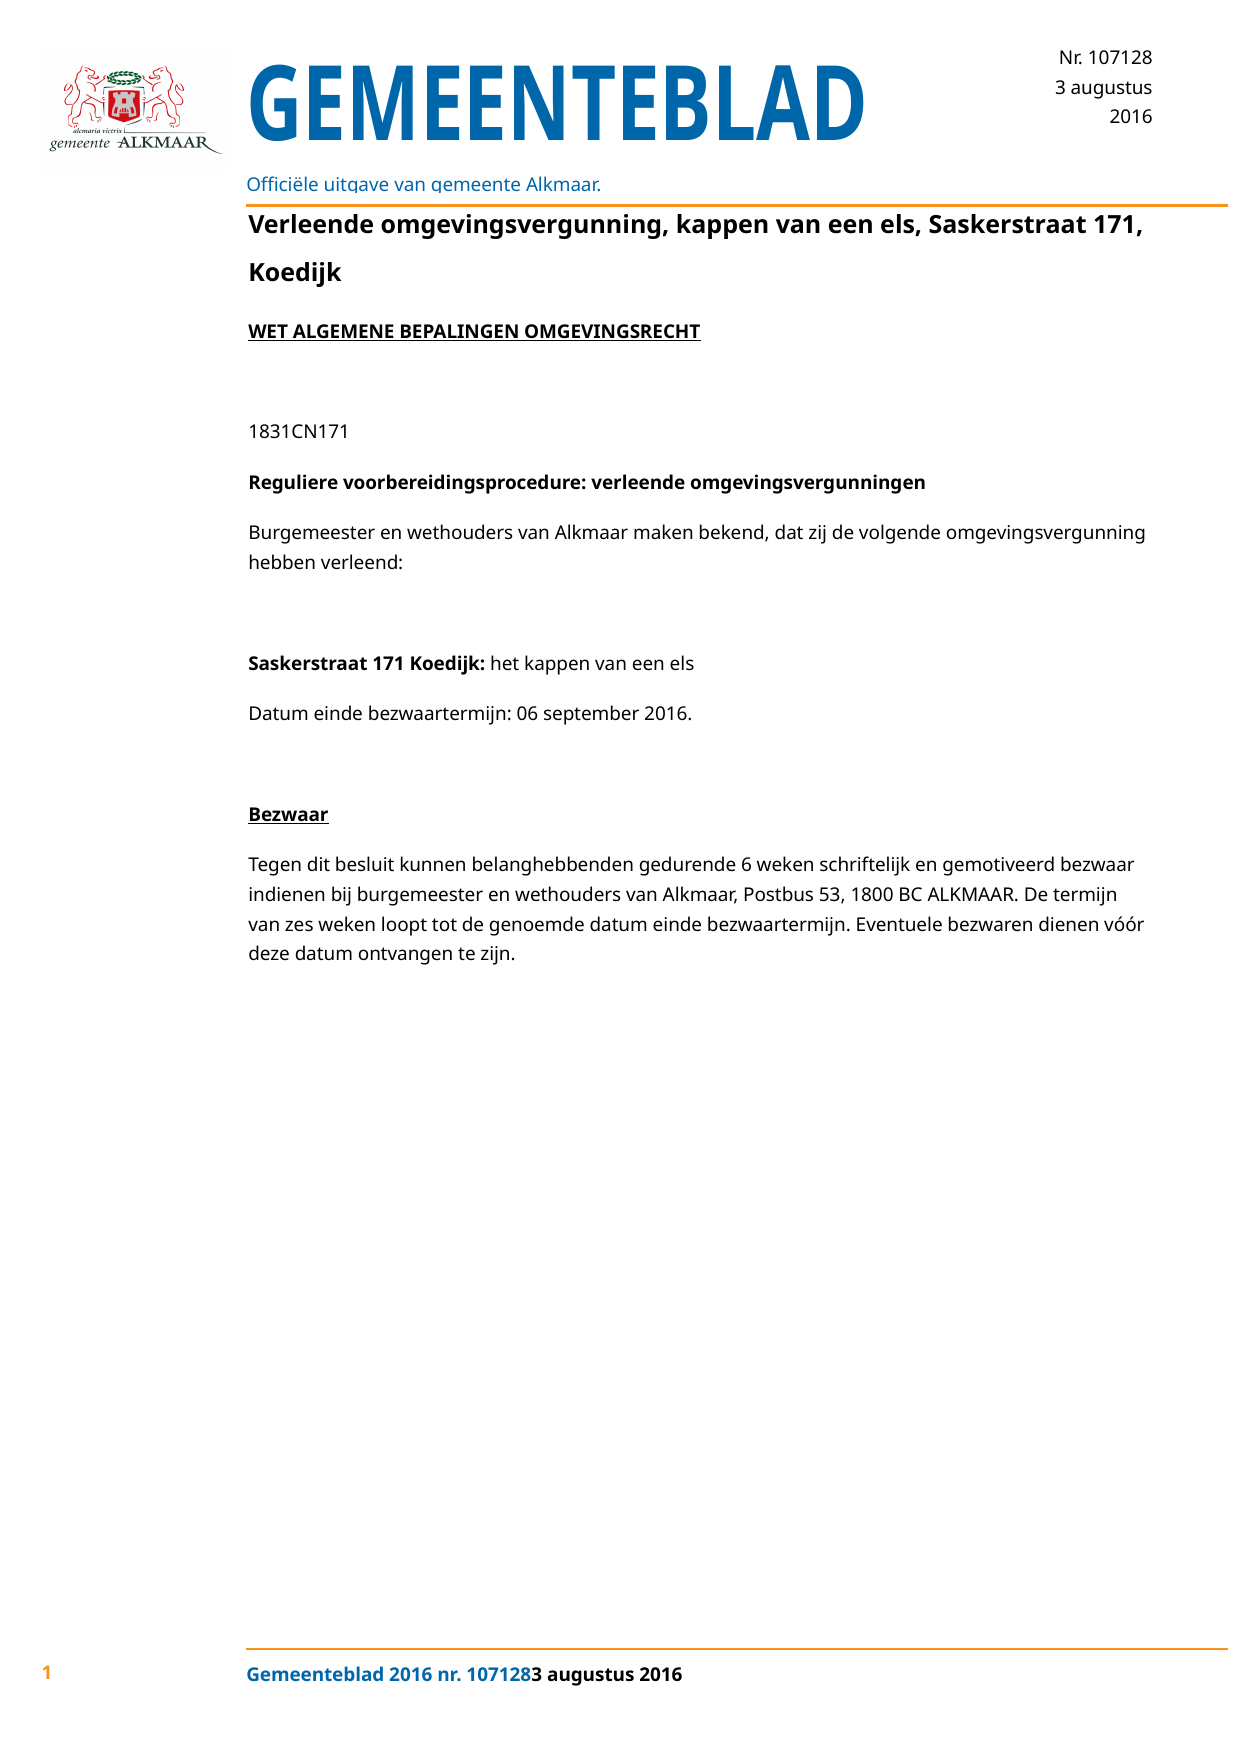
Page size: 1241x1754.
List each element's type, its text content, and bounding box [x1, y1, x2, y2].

text Datum einde bezwaartermijn: 06 september 2016. [248, 700, 1152, 726]
text Bezwaar [248, 801, 1152, 827]
text Saskerstraat 171 Koedijk: het kappen van een els [248, 650, 1152, 676]
text Reguliere voorbereidingsprocedure: verleende omgevingsvergunningen [248, 469, 1152, 495]
picture [41, 47, 231, 172]
text Tegen dit besluit kunnen belanghebbenden gedurende 6 weken schriftelijk en gemotiveerd bezwaar indienen bij burgemeester en wethouders van Alkmaar, Postbus 53, 1800 BC ALKMAAR. De termijn van zes weken loopt tot de genoemde datum einde bezwaartermijn. Eventuele bezwaren dienen vóór deze datum ontvangen te zijn. [248, 852, 1152, 966]
text Burgemeester en wethouders van Alkmaar maken bekend, dat zij de volgende omgevingsvergunning hebben verleend: [248, 519, 1152, 575]
text WET ALGEMENE BEPALINGEN OMGEVINGSRECHT [248, 318, 1152, 344]
text Verleende omgevingsvergunning, kappen van een els, Saskerstraat 171, Koedijk [248, 207, 1152, 288]
text 1831CN171 [248, 419, 1152, 444]
